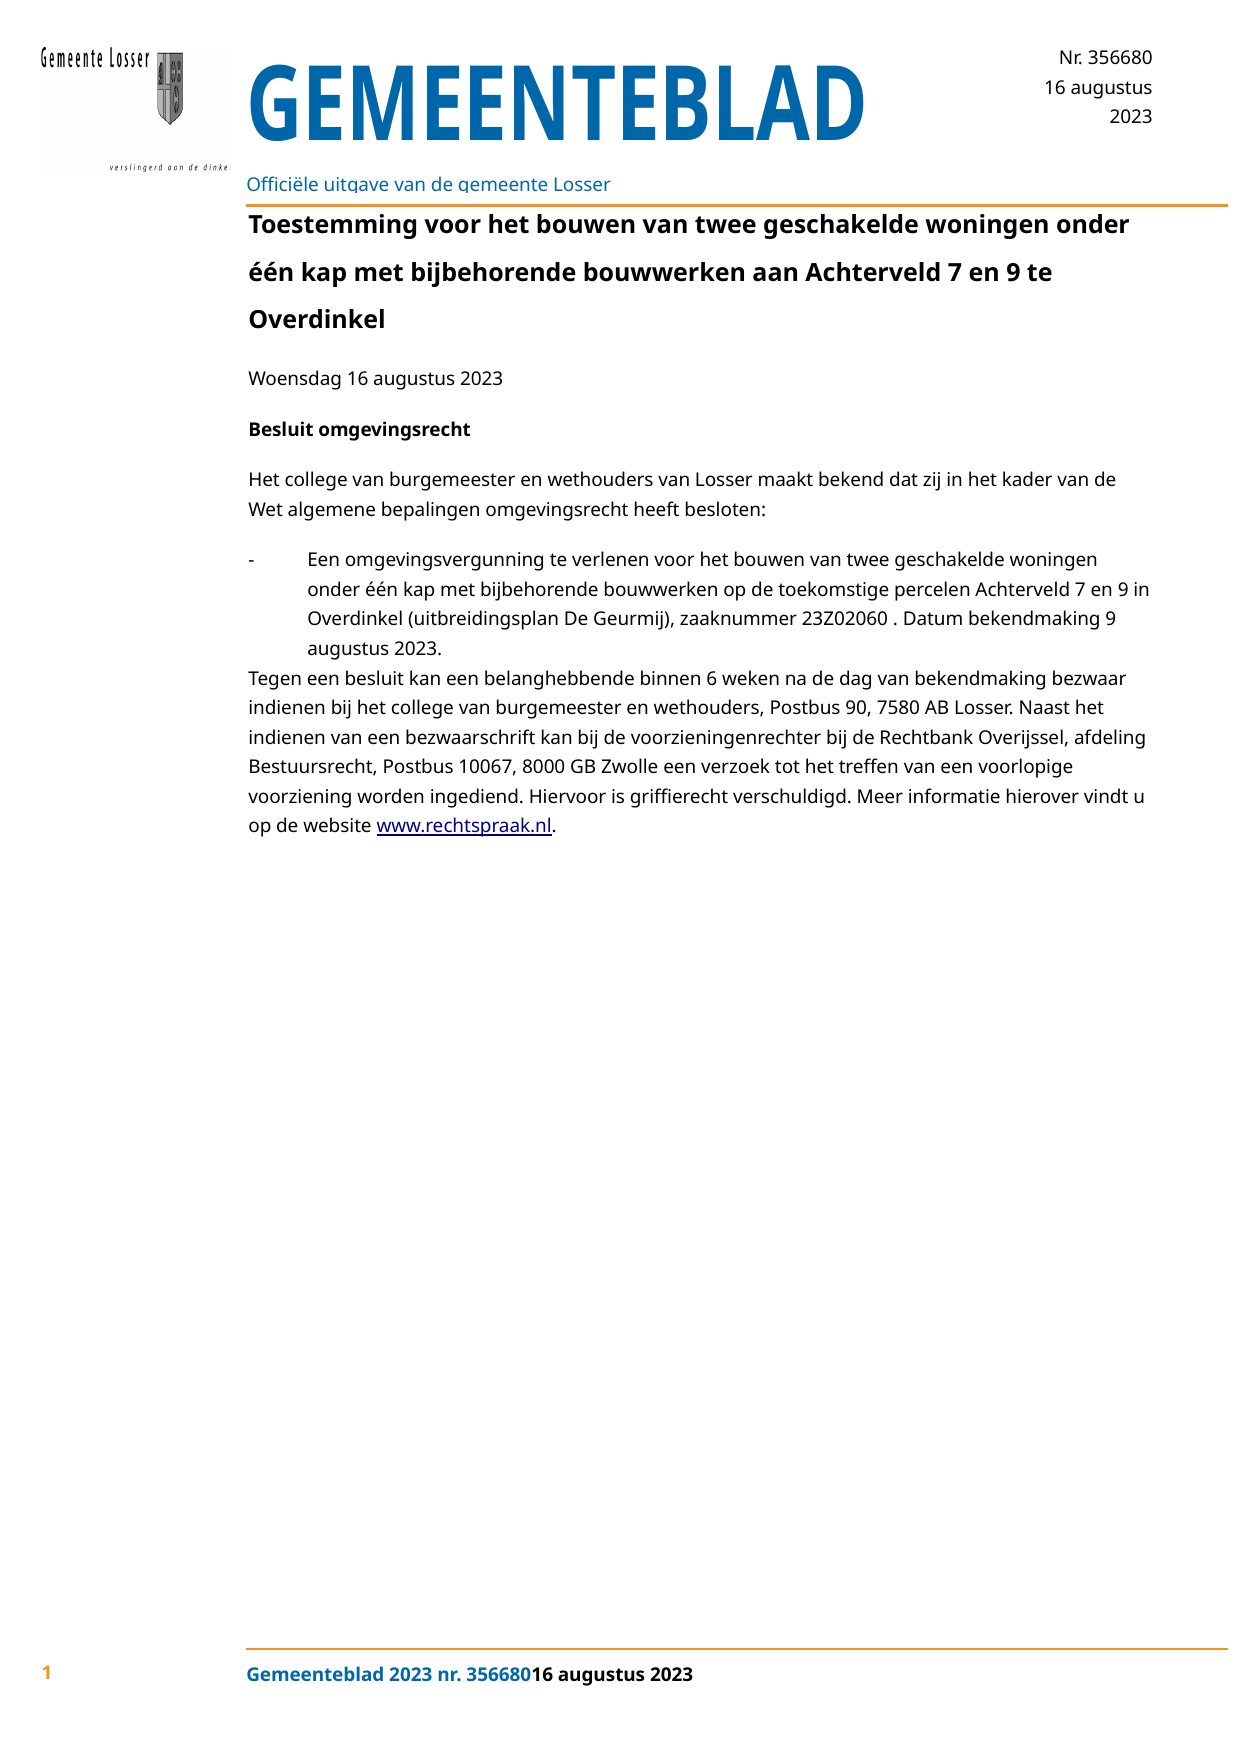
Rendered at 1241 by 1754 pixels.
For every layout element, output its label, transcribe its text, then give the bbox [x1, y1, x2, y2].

picture [41, 47, 231, 172]
text Besluit omgevingsrecht [248, 416, 1152, 442]
list Een omgevingsvergunning te verlenen voor het bouwen van twee geschakelde woningen onder één kap met bijbehorende bouwwerken op de toekomstige percelen Achterveld 7 en 9 in Overdinkel (uitbreidingsplan De Geurmij), zaaknummer 23Z02060 . Datum bekendmaking 9 augustus 2023. [248, 546, 1152, 661]
text Woensdag 16 augustus 2023 [248, 366, 1152, 391]
text Het college van burgemeester en wethouders van Losser maakt bekend dat zij in het kader van de Wet algemene bepalingen omgevingsrecht heeft besloten: [248, 466, 1152, 522]
text Toestemming voor het bouwen van twee geschakelde woningen onder één kap met bijbehorende bouwwerken aan Achterveld 7 en 9 te Overdinkel [248, 207, 1152, 336]
text Tegen een besluit kan een belanghebbende binnen 6 weken na de dag van bekendmaking bezwaar indienen bij het college van burgemeester en wethouders, Postbus 90, 7580 AB Losser. Naast het indienen van een bezwaarschrift kan bij de voorzieningenrechter bij de Rechtbank Overijssel, afdeling Bestuursrecht, Postbus 10067, 8000 GB Zwolle een verzoek tot het treffen van een voorlopige voorziening worden ingediend. Hiervoor is griffierecht verschuldigd. Meer informatie hierover vindt u op de website www.rechtspraak.nl. [248, 665, 1152, 838]
